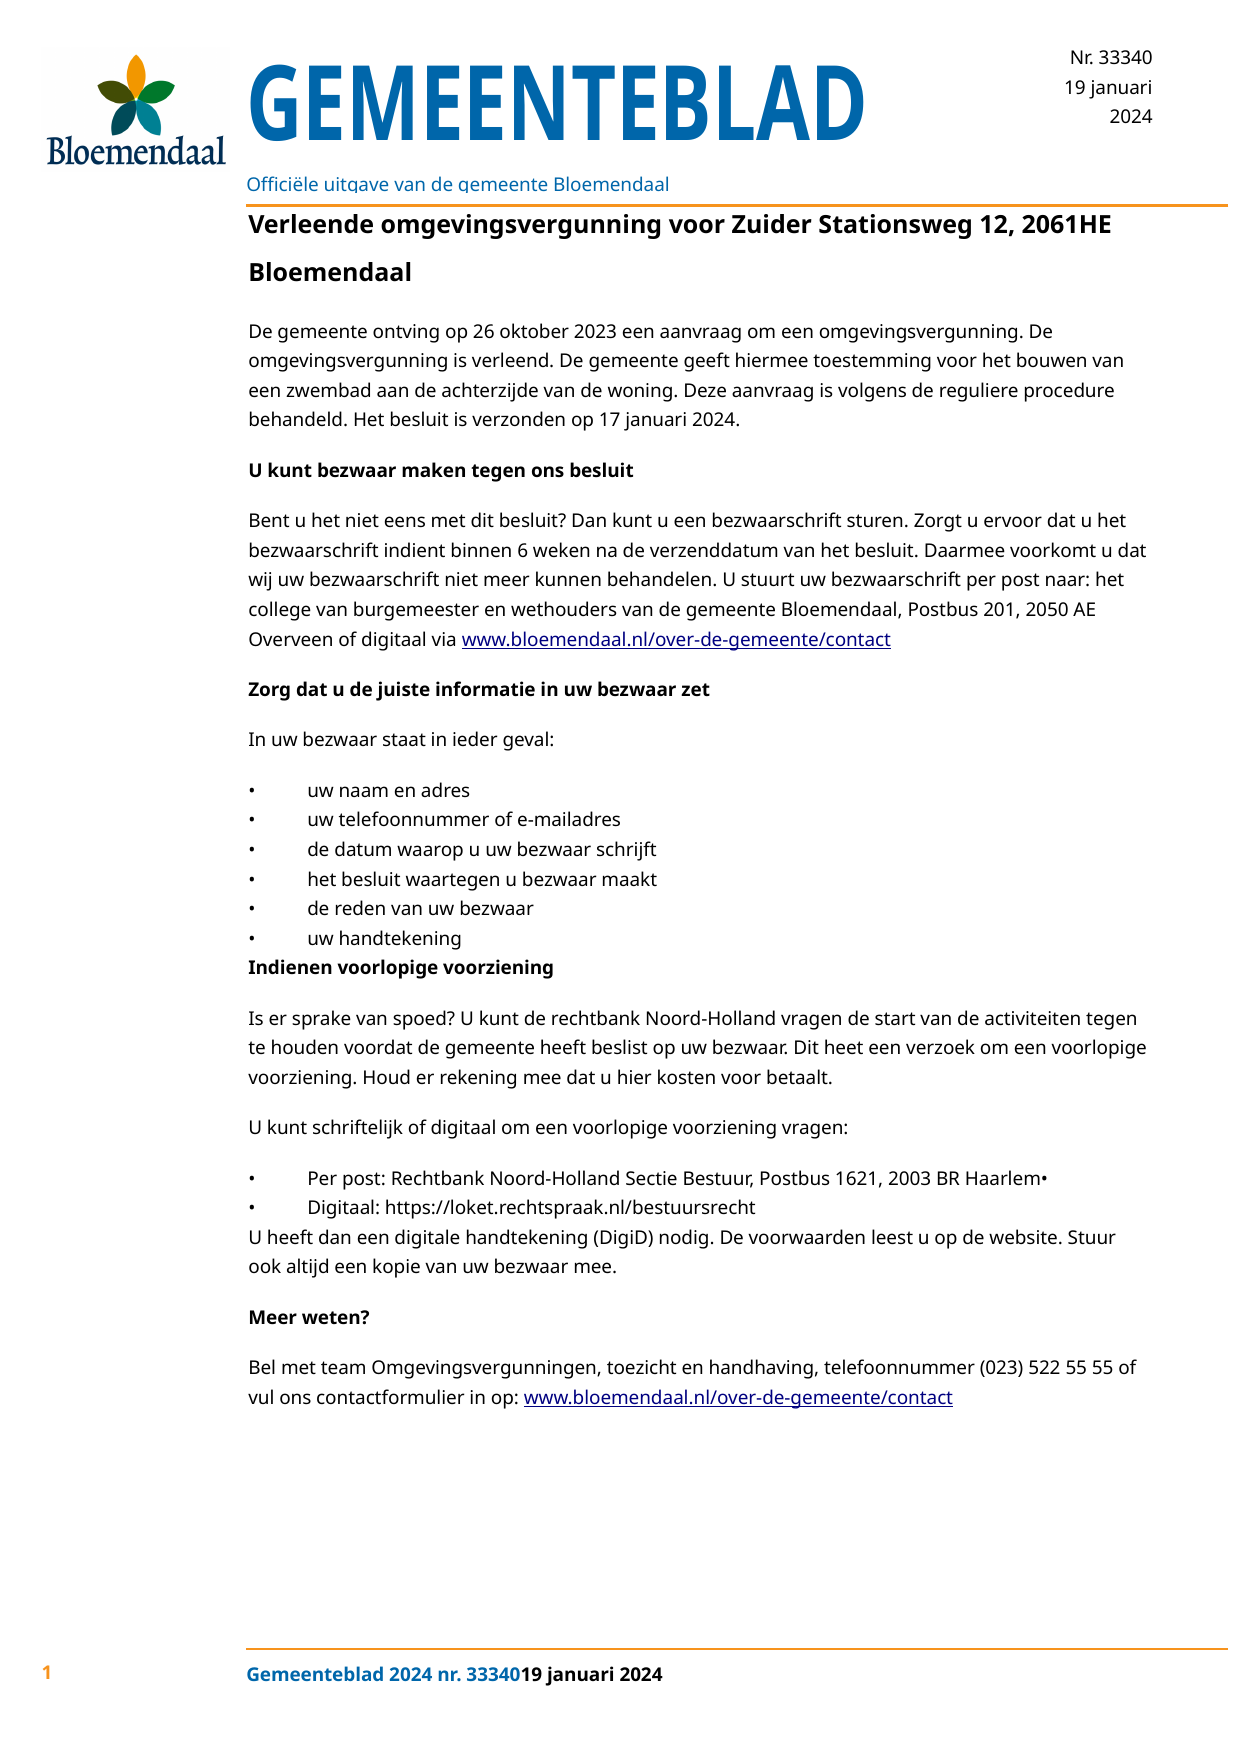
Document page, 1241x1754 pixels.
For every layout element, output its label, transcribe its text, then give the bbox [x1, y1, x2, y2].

list uw telefoonnummer of e-mailadres [248, 807, 1152, 832]
list uw naam en adres [248, 777, 1152, 803]
list de reden van uw bezwaar [248, 895, 1152, 921]
list uw handtekening [248, 925, 1152, 951]
picture [41, 47, 231, 172]
list Per post: Rechtbank Noord-Holland Sectie Bestuur, Postbus 1621, 2003 BR Haarlem• [248, 1165, 1152, 1191]
text Bel met team Omgevingsvergunningen, toezicht en handhaving, telefoonnummer (023) 522 55 55 of vul ons contactformulier in op: www.bloemendaal.nl/over-de-gemeente/contact [248, 1354, 1152, 1410]
text Bent u het niet eens met dit besluit? Dan kunt u een bezwaarschrift sturen. Zorgt u ervoor dat u het bezwaarschrift indient binnen 6 weken na de verzenddatum van het besluit. Daarmee voorkomt u dat wij uw bezwaarschrift niet meer kunnen behandelen. U stuurt uw bezwaarschrift per post naar: het college van burgemeester en wethouders van de gemeente Bloemendaal, Postbus 201, 2050 AE Overveen of digitaal via www.bloemendaal.nl/over-de-gemeente/contact [248, 507, 1152, 652]
text Verleende omgevingsvergunning voor Zuider Stationsweg 12, 2061HE Bloemendaal [248, 207, 1152, 288]
text Is er sprake van spoed? U kunt de rechtbank Noord-Holland vragen de start van de activiteiten tegen te houden voordat de gemeente heeft beslist op uw bezwaar. Dit heet een verzoek om een voorlopige voorziening. Houd er rekening mee dat u hier kosten voor betaalt. [248, 1005, 1152, 1090]
list Digitaal: https://loket.rechtspraak.nl/bestuursrecht [248, 1194, 1152, 1220]
text Meer weten? [248, 1304, 1152, 1330]
text Indienen voorlopige voorziening [248, 954, 1152, 980]
text De gemeente ontving op 26 oktober 2023 een aanvraag om een omgevingsvergunning. De omgevingsvergunning is verleend. De gemeente geeft hiermee toestemming voor het bouwen van een zwembad aan de achterzijde van de woning. Deze aanvraag is volgens de reguliere procedure behandeld. Het besluit is verzonden op 17 januari 2024. [248, 318, 1152, 432]
text U kunt bezwaar maken tegen ons besluit [248, 457, 1152, 483]
list het besluit waartegen u bezwaar maakt [248, 866, 1152, 892]
text Zorg dat u de juiste informatie in uw bezwaar zet [248, 676, 1152, 702]
text U heeft dan een digitale handtekening (DigiD) nodig. De voorwaarden leest u op de website. Stuur ook altijd een kopie van uw bezwaar mee. [248, 1224, 1152, 1279]
text U kunt schriftelijk of digitaal om een voorlopige voorziening vragen: [248, 1114, 1152, 1140]
text In uw bezwaar staat in ieder geval: [248, 727, 1152, 752]
list de datum waarop u uw bezwaar schrijft [248, 836, 1152, 862]
